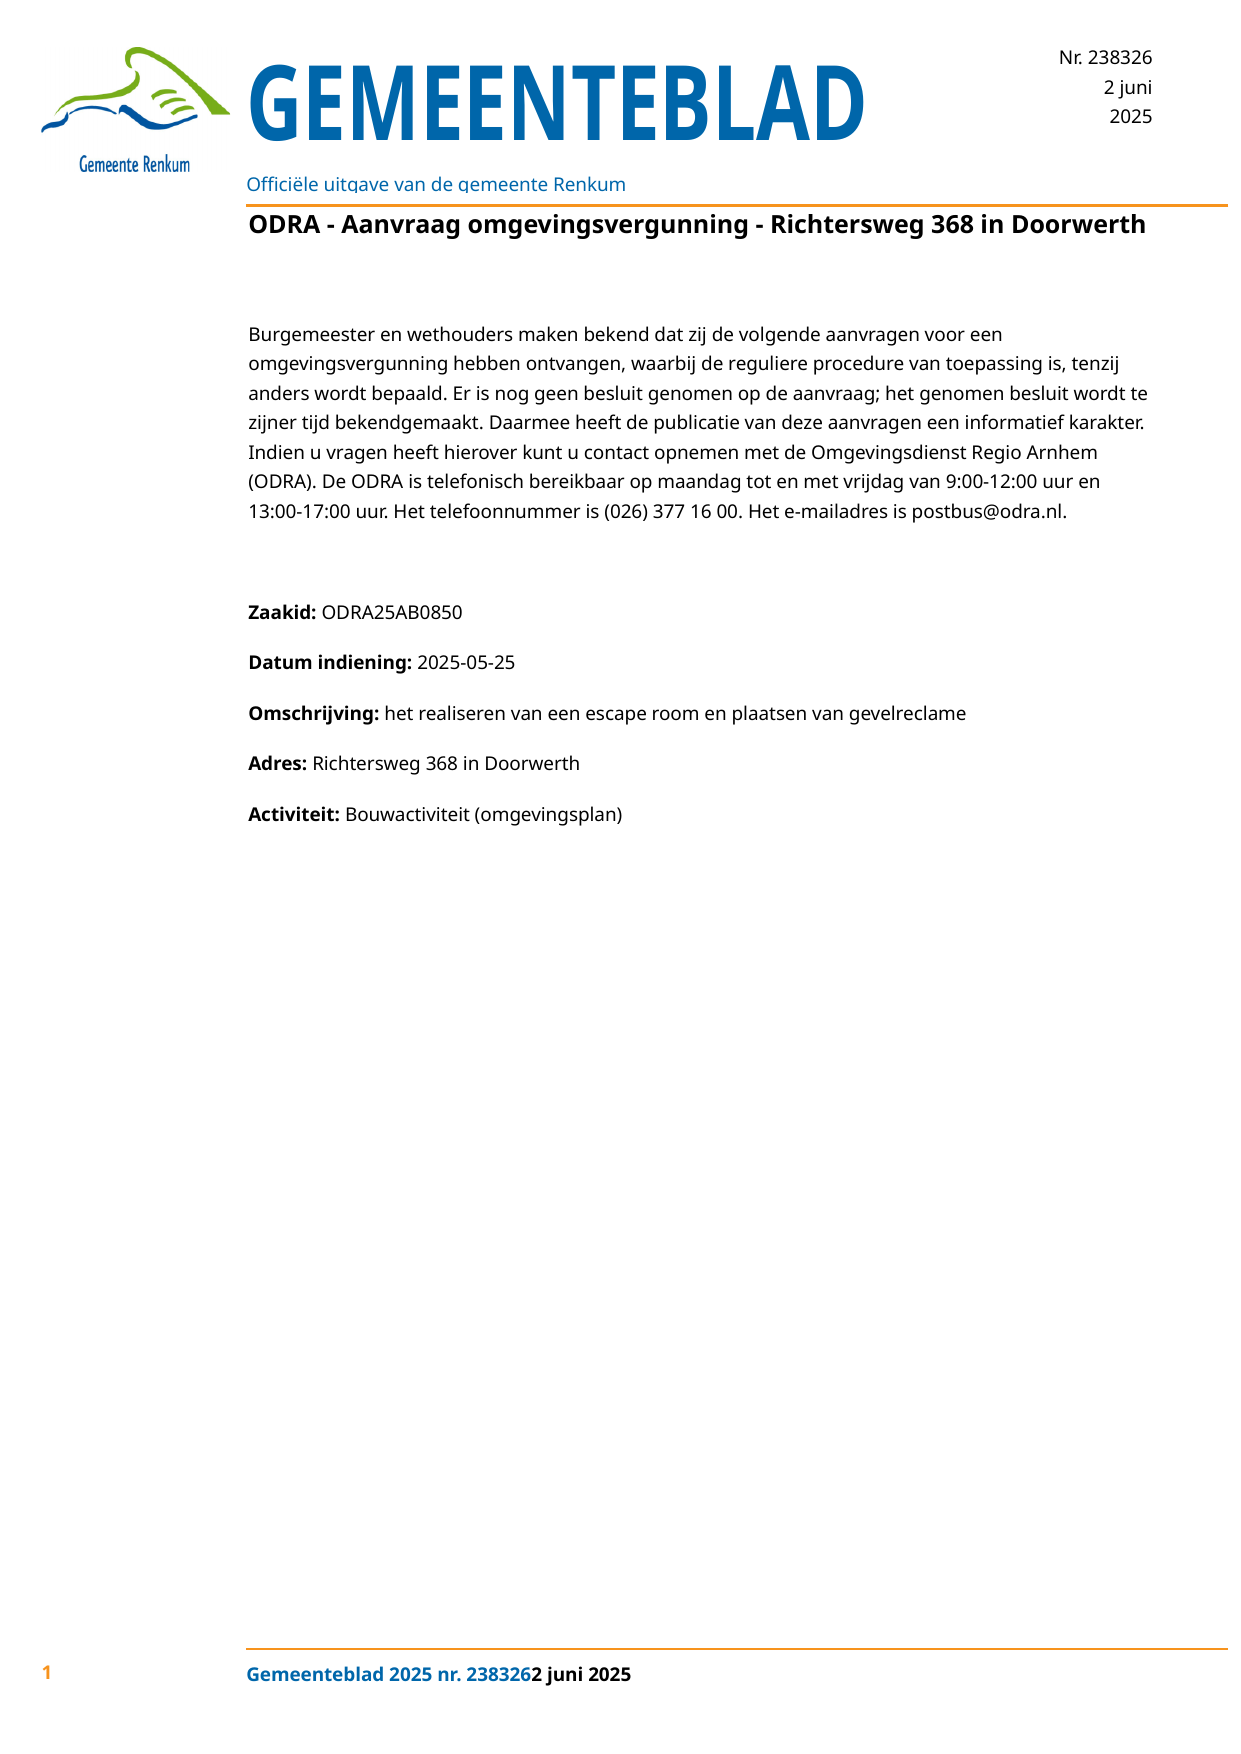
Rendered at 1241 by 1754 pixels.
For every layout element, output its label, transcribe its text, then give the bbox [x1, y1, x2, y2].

text Zaakid: ODRA25AB0850 [248, 599, 1152, 625]
text Burgemeester en wethouders maken bekend dat zij de volgende aanvragen voor een omgevingsvergunning hebben ontvangen, waarbij de reguliere procedure van toepassing is, tenzij anders wordt bepaald. Er is nog geen besluit genomen op de aanvraag; het genomen besluit wordt te zijner tijd bekendgemaakt. Daarmee heeft de publicatie van deze aanvragen een informatief karakter. Indien u vragen heeft hierover kunt u contact opnemen met de Omgevingsdienst Regio Arnhem (ODRA). De ODRA is telefonisch bereikbaar op maandag tot en met vrijdag van 9:00-12:00 uur en 13:00-17:00 uur. Het telefoonnummer is (026) 377 16 00. Het e-mailadres is postbus@odra.nl. [248, 321, 1152, 524]
text Activiteit: Bouwactiviteit (omgevingsplan) [248, 801, 1152, 826]
text Datum indiening: 2025-05-25 [248, 649, 1152, 675]
text ODRA - Aanvraag omgevingsvergunning - Richtersweg 368 in Doorwerth [248, 207, 1152, 241]
text Omschrijving: het realiseren van een escape room en plaatsen van gevelreclame [248, 700, 1152, 726]
text Adres: Richtersweg 368 in Doorwerth [248, 750, 1152, 776]
picture [41, 47, 231, 172]
